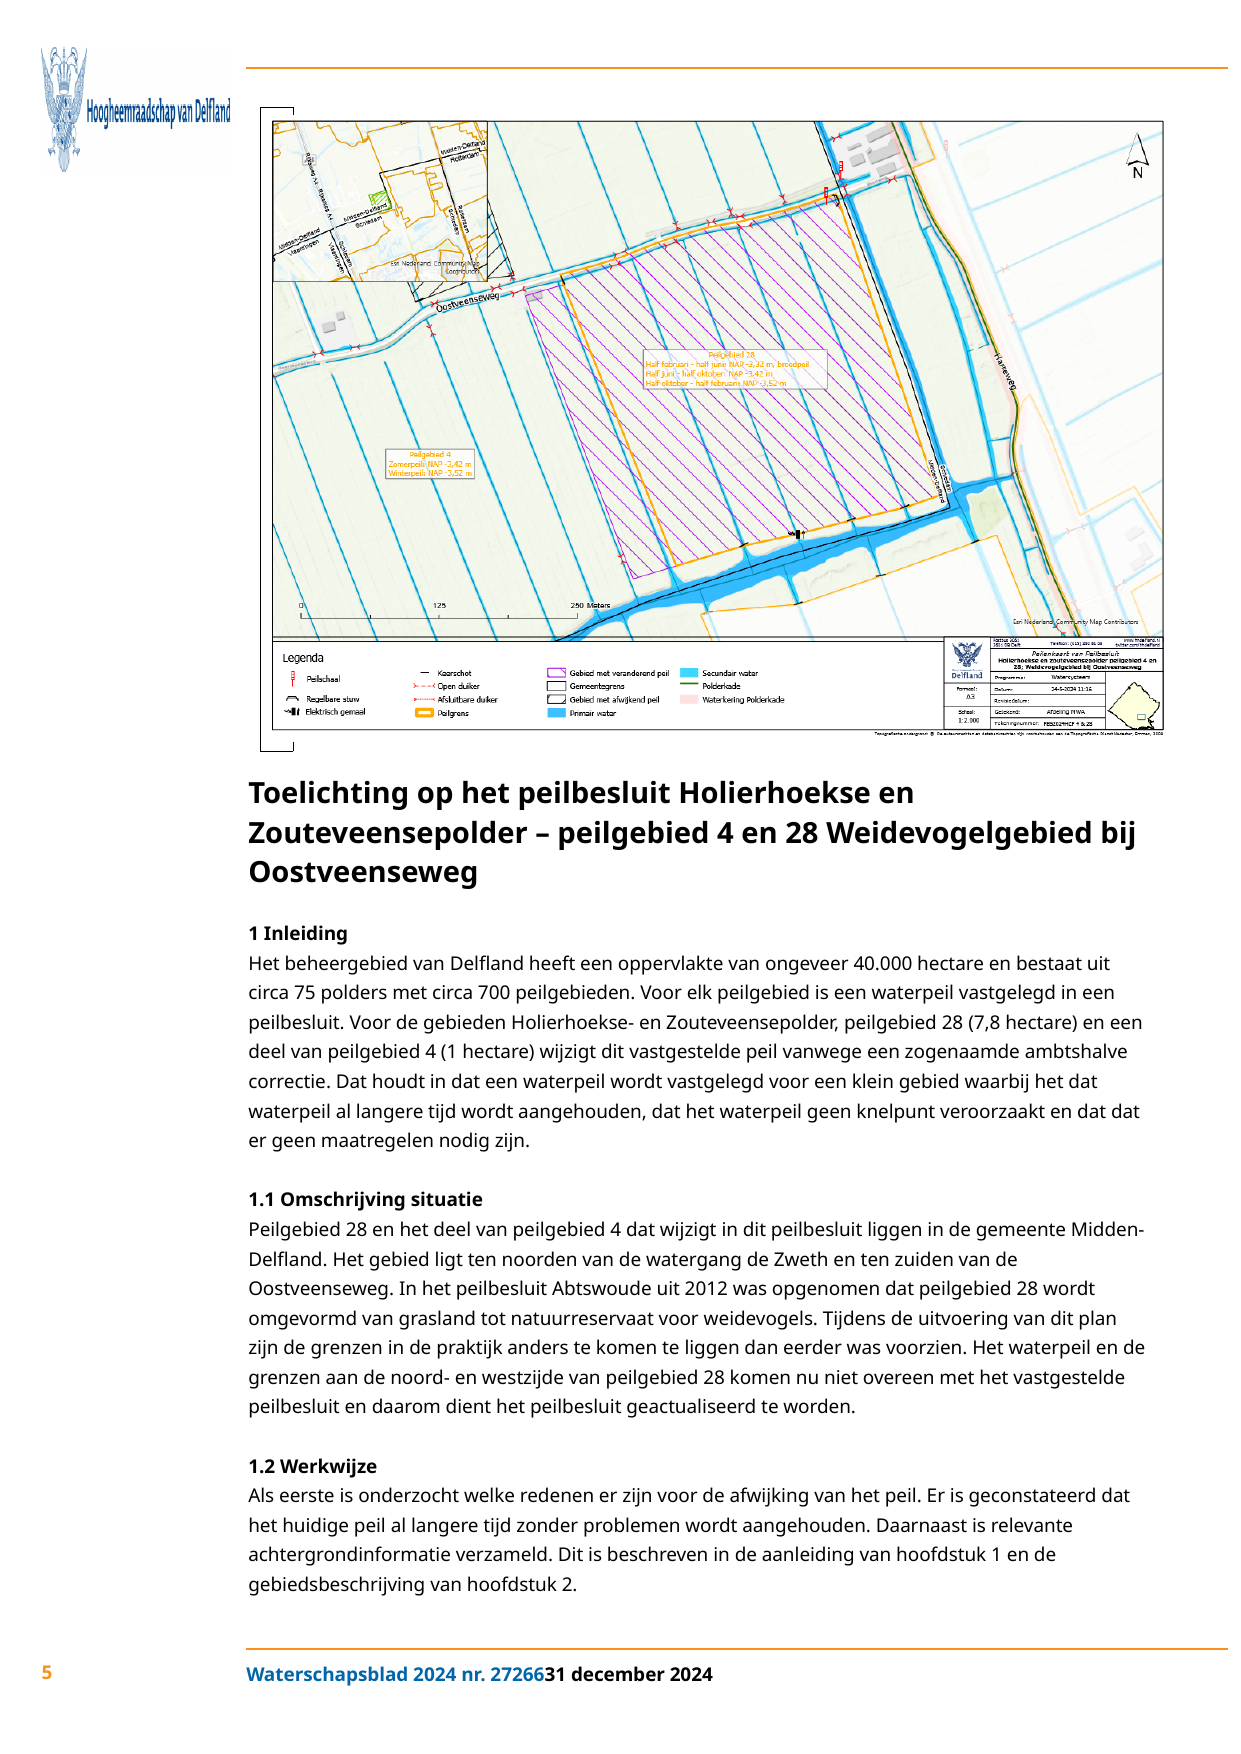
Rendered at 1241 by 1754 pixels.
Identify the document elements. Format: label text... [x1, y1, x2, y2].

text 1.2 Werkwijze [248, 1453, 1152, 1479]
text Als eerste is onderzocht welke redenen er zijn voor de afwijking van het peil. Er is geconstateerd dat het huidige peil al langere tijd zonder problemen wordt aangehouden. Daarnaast is relevante achtergrondinformatie verzameld. Dit is beschreven in de aanleiding van hoofdstuk 1 en de gebiedsbeschrijving van hoofdstuk 2. [248, 1482, 1152, 1597]
text 1.1 Omschrijving situatie [248, 1187, 1152, 1212]
text Het beheergebied van Delfland heeft een oppervlakte van ongeveer 40.000 hectare en bestaat uit circa 75 polders met circa 700 peilgebieden. Voor elk peilgebied is een waterpeil vastgelegd in een peilbesluit. Voor de gebieden Holierhoekse- en Zouteveensepolder, peilgebied 28 (7,8 hectare) en een deel van peilgebied 4 (1 hectare) wijzigt dit vastgestelde peil vanwege een zogenaamde ambtshalve correctie. Dat houdt in dat een waterpeil wordt vastgelegd voor een klein gebied waarbij het dat waterpeil al langere tijd wordt aangehouden, dat het waterpeil geen knelpunt veroorzaakt en dat dat er geen maatregelen nodig zijn. [248, 950, 1152, 1153]
text Peilgebied 28 en het deel van peilgebied 4 dat wijzigt in dit peilbesluit liggen in de gemeente Midden-Delfland. Het gebied ligt ten noorden van de watergang de Zweth en ten zuiden van de Oostveenseweg. In het peilbesluit Abtswoude uit 2012 was opgenomen dat peilgebied 28 wordt omgevormd van grasland tot natuurreservaat voor weidevogels. Tijdens de uitvoering van dit plan zijn de grenzen in de praktijk anders te komen te liggen dan eerder was voorzien. Het waterpeil en de grenzen aan de noord- en westzijde van peilgebied 28 komen nu niet overeen met het vastgestelde peilbesluit en daarom dient het peilbesluit geactualiseerd te worden. [248, 1216, 1152, 1419]
picture [268, 115, 1173, 742]
text 1 Inleiding [248, 920, 1152, 946]
text Toelichting op het peilbesluit Holierhoekse en Zouteveensepolder – peilgebied 4 en 28 Weidevogelgebied bij Oostveenseweg [248, 772, 1152, 891]
picture [41, 47, 231, 172]
